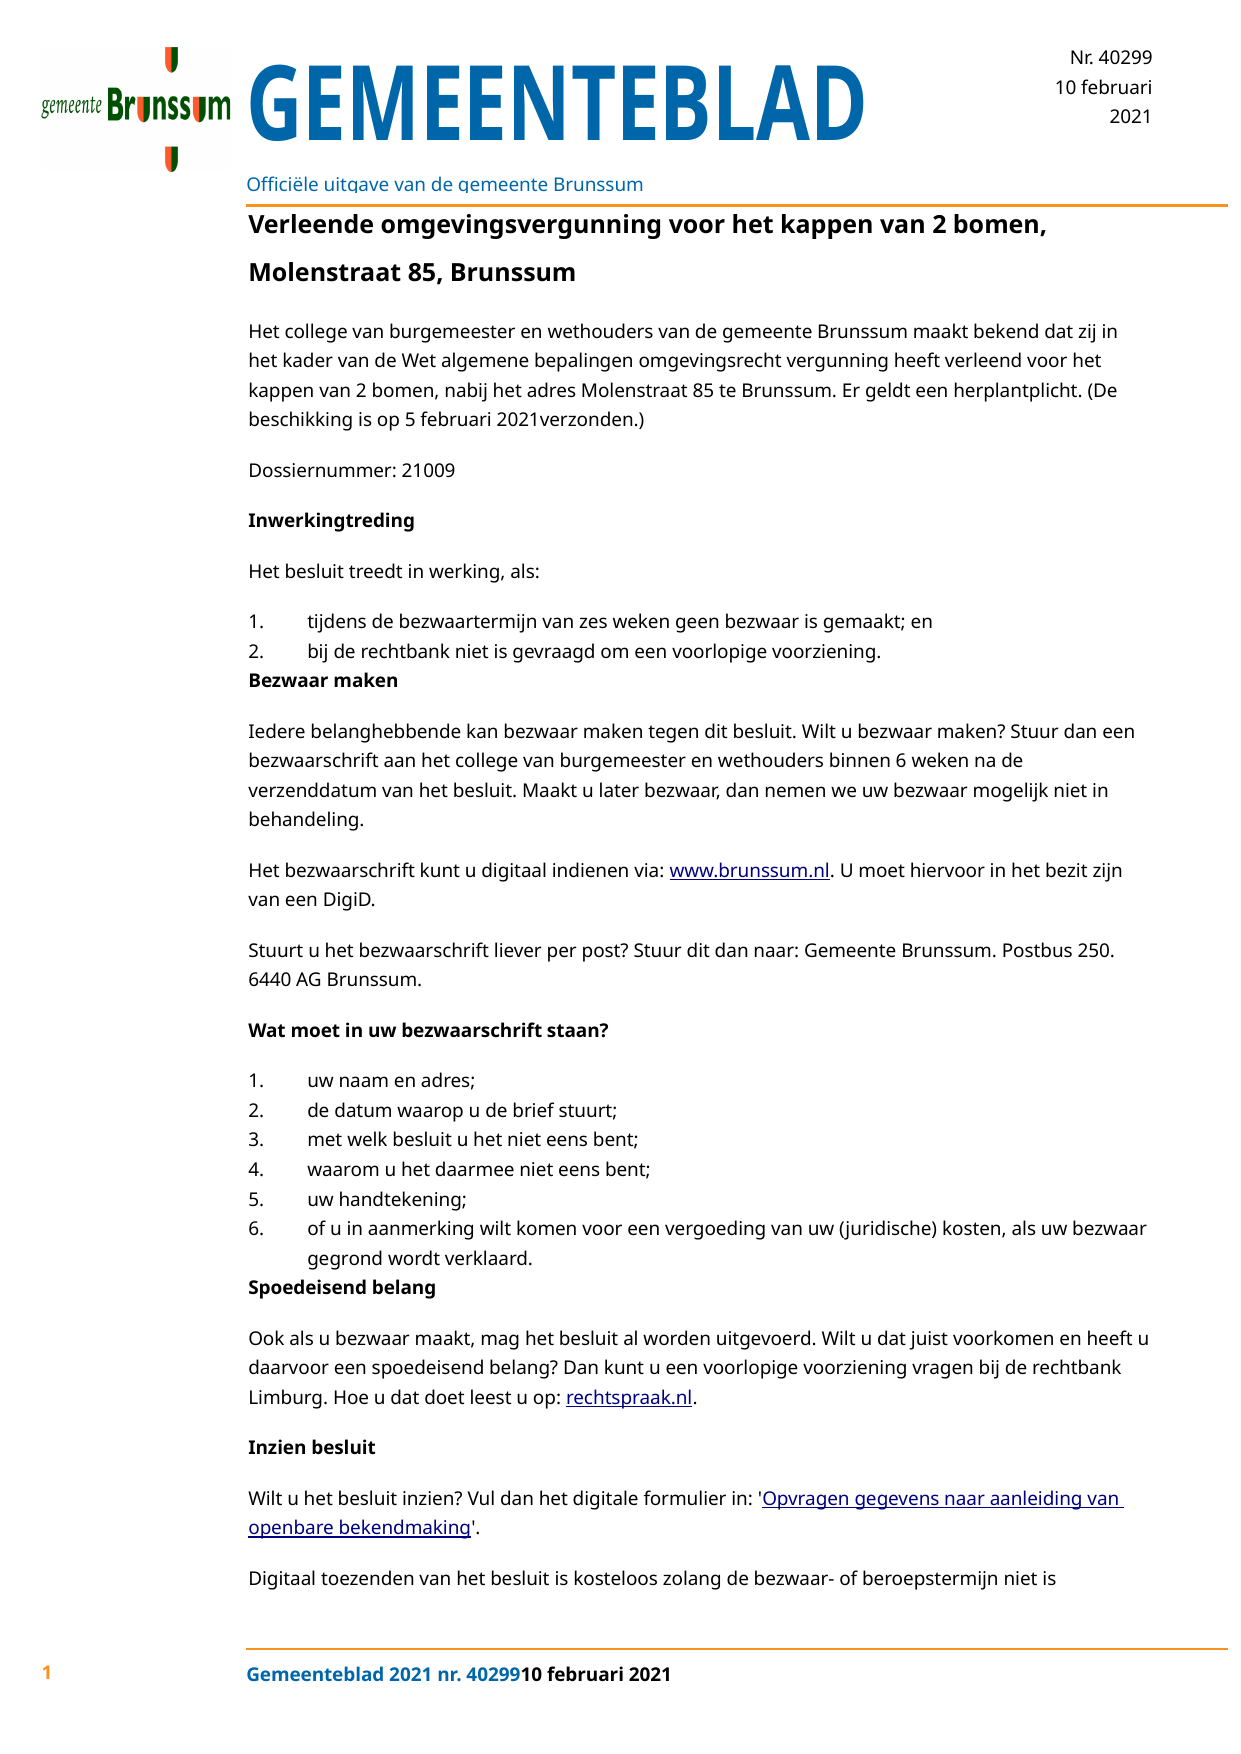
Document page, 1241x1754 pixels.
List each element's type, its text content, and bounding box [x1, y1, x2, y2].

list de datum waarop u de brief stuurt; [248, 1097, 1152, 1123]
text Digitaal toezenden van het besluit is kosteloos zolang de bezwaar- of beroepstermijn niet is [248, 1565, 1152, 1591]
list uw handtekening; [248, 1186, 1152, 1212]
text Inzien besluit [248, 1434, 1152, 1460]
text Het college van burgemeester en wethouders van de gemeente Brunssum maakt bekend dat zij in het kader van de Wet algemene bepalingen omgevingsrecht vergunning heeft verleend voor het kappen van 2 bomen, nabij het adres Molenstraat 85 te Brunssum. Er geldt een herplantplicht. (De beschikking is op 5 februari 2021verzonden.) [248, 318, 1152, 432]
list uw naam en adres; [248, 1067, 1152, 1093]
text Wat moet in uw bezwaarschrift staan? [248, 1017, 1152, 1043]
list met welk besluit u het niet eens bent; [248, 1127, 1152, 1152]
text Spoedeisend belang [248, 1274, 1152, 1300]
text Inwerkingtreding [248, 507, 1152, 533]
text Verleende omgevingsvergunning voor het kappen van 2 bomen, Molenstraat 85, Brunssum [248, 207, 1152, 288]
text Stuurt u het bezwaarschrift liever per post? Stuur dit dan naar: Gemeente Brunssum. Postbus 250. 6440 AG Brunssum. [248, 937, 1152, 992]
text Het bezwaarschrift kunt u digitaal indienen via: www.brunssum.nl. U moet hiervoor in het bezit zijn van een DigiD. [248, 857, 1152, 912]
list bij de rechtbank niet is gevraagd om een voorlopige voorziening. [248, 638, 1152, 664]
list waarom u het daarmee niet eens bent; [248, 1156, 1152, 1182]
list tijdens de bezwaartermijn van zes weken geen bezwaar is gemaakt; en [248, 608, 1152, 634]
picture [41, 47, 231, 172]
text Dossiernummer: 21009 [248, 457, 1152, 483]
text Wilt u het besluit inzien? Vul dan het digitale formulier in: 'Opvragen gegevens naar aanleiding van openbare bekendmaking'. [248, 1485, 1152, 1540]
list of u in aanmerking wilt komen voor een vergoeding van uw (juridische) kosten, als uw bezwaar gegrond wordt verklaard. [248, 1215, 1152, 1271]
text Iedere belanghebbende kan bezwaar maken tegen dit besluit. Wilt u bezwaar maken? Stuur dan een bezwaarschrift aan het college van burgemeester en wethouders binnen 6 weken na de verzenddatum van het besluit. Maakt u later bezwaar, dan nemen we uw bezwaar mogelijk niet in behandeling. [248, 718, 1152, 832]
text Het besluit treedt in werking, als: [248, 558, 1152, 584]
text Ook als u bezwaar maakt, mag het besluit al worden uitgevoerd. Wilt u dat juist voorkomen en heeft u daarvoor een spoedeisend belang? Dan kunt u een voorlopige voorziening vragen bij de rechtbank Limburg. Hoe u dat doet leest u op: rechtspraak.nl. [248, 1325, 1152, 1410]
text Bezwaar maken [248, 667, 1152, 693]
